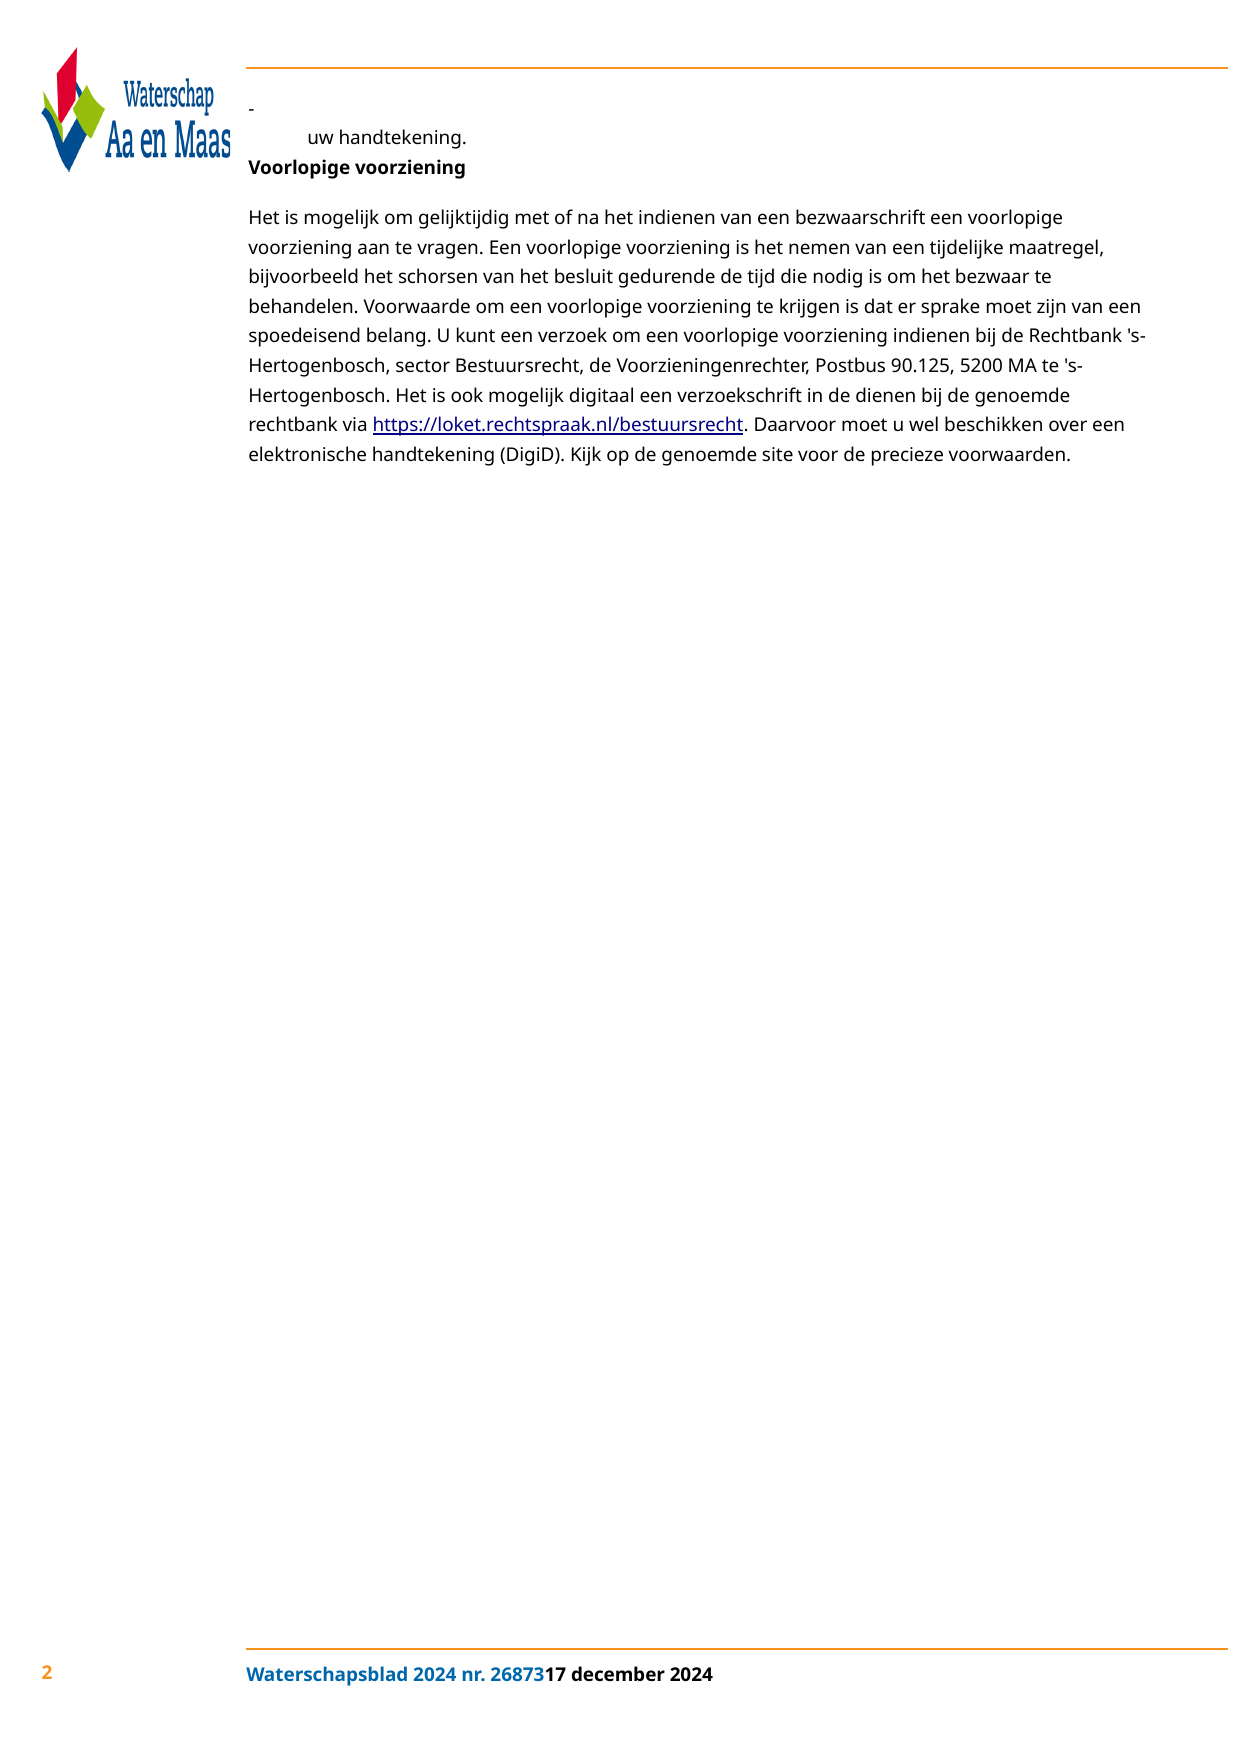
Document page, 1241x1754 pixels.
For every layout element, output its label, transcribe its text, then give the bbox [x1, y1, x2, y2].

list uw handtekening. [248, 124, 1152, 150]
text Voorlopige voorziening [248, 154, 1152, 180]
picture [41, 47, 231, 172]
text Het is mogelijk om gelijktijdig met of na het indienen van een bezwaarschrift een voorlopige voorziening aan te vragen. Een voorlopige voorziening is het nemen van een tijdelijke maatregel, bijvoorbeeld het schorsen van het besluit gedurende de tijd die nodig is om het bezwaar te behandelen. Voorwaarde om een voorlopige voorziening te krijgen is dat er sprake moet zijn van een spoedeisend belang. U kunt een verzoek om een voorlopige voorziening indienen bij de Rechtbank 's-Hertogenbosch, sector Bestuursrecht, de Voorzieningenrechter, Postbus 90.125, 5200 MA te 's-Hertogenbosch. Het is ook mogelijk digitaal een verzoekschrift in de dienen bij de genoemde rechtbank via https://loket.rechtspraak.nl/bestuursrecht. Daarvoor moet u wel beschikken over een elektronische handtekening (DigiD). Kijk op de genoemde site voor de precieze voorwaarden. [248, 204, 1152, 467]
